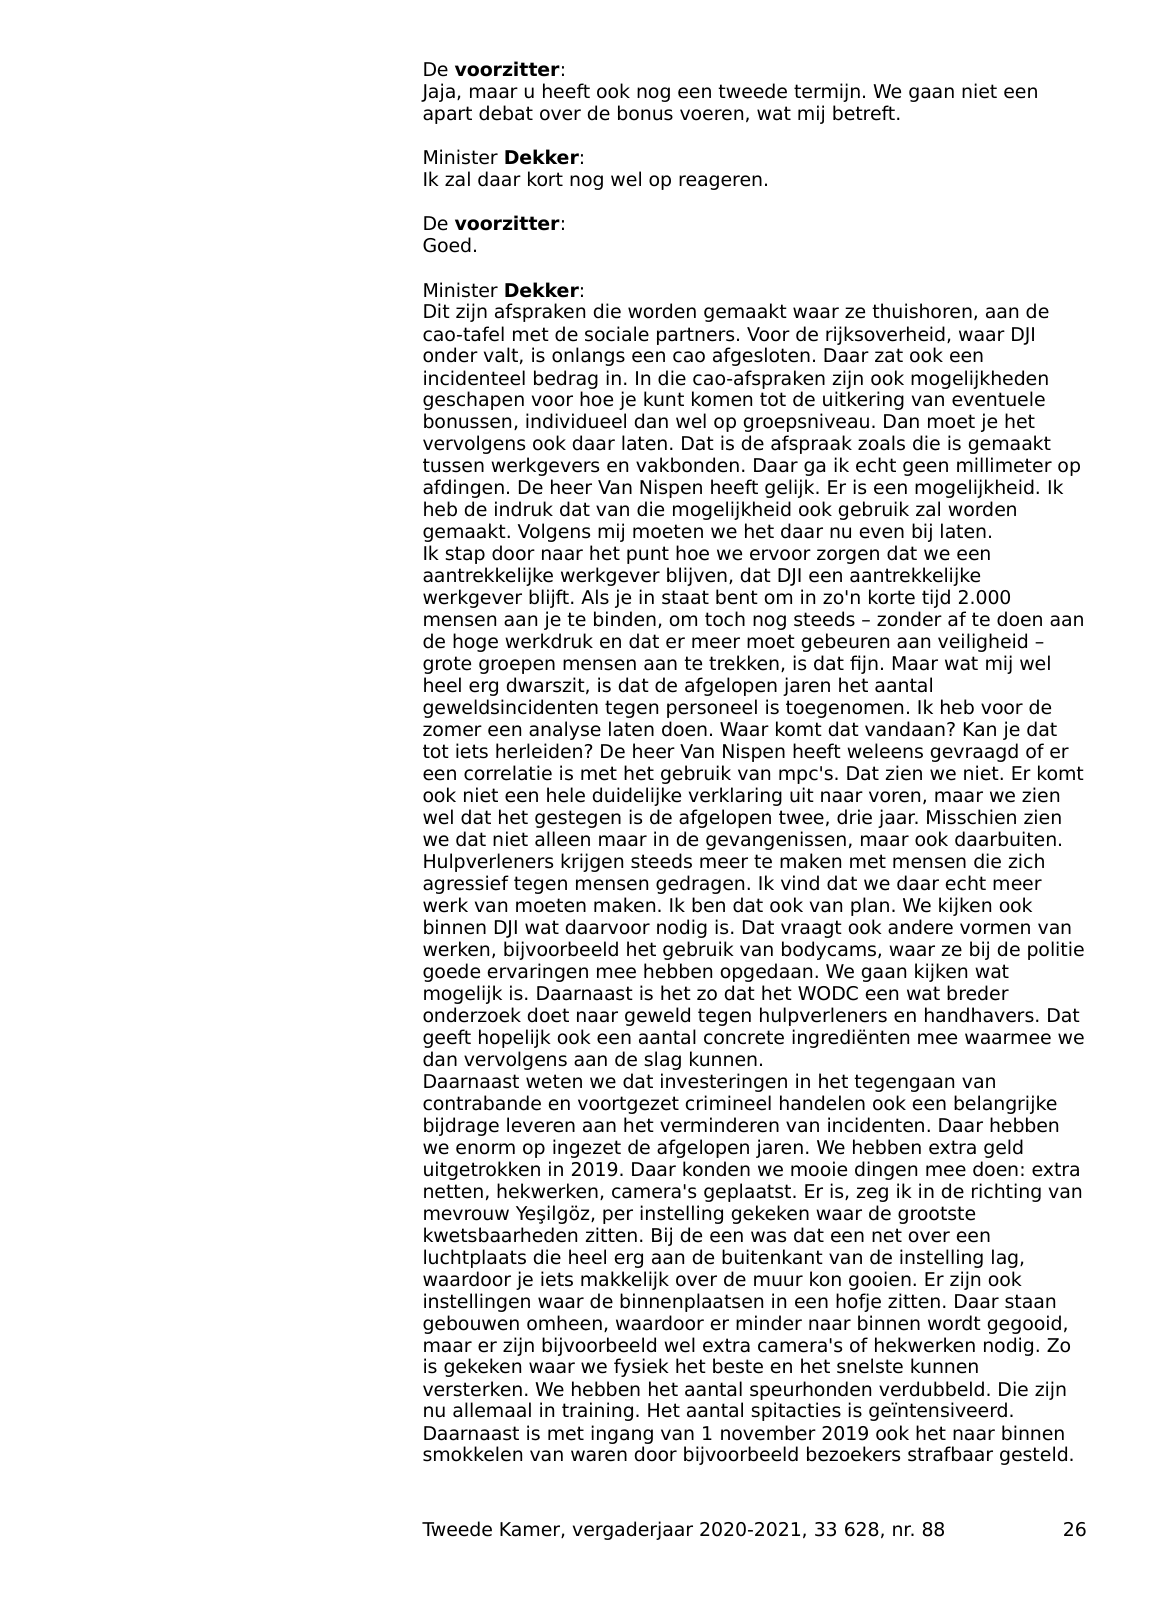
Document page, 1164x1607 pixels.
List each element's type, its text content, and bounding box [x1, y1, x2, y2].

text Ik stap door naar het punt hoe we ervoor zorgen dat we een aantrekkelijke werkgever blijven, dat DJI een aantrekkelijke werkgever blijft. Als je in staat bent om in zo'n korte tijd 2.000 mensen aan je te binden, om toch nog steeds – zonder af te doen aan de hoge werkdruk en dat er meer moet gebeuren aan veiligheid – grote groepen mensen aan te trekken, is dat fijn. Maar wat mij wel heel erg dwarszit, is dat de afgelopen jaren het aantal geweldsincidenten tegen personeel is toegenomen. Ik heb voor de zomer een analyse laten doen. Waar komt dat vandaan? Kan je dat tot iets herleiden? De heer Van Nispen heeft weleens gevraagd of er een correlatie is met het gebruik van mpc's. Dat zien we niet. Er komt ook niet een hele duidelijke verklaring uit naar voren, maar we zien wel dat het gestegen is de afgelopen twee, drie jaar. Misschien zien we dat niet alleen maar in de gevangenissen, maar ook daarbuiten. Hulpverleners krijgen steeds meer te maken met mensen die zich agressief tegen mensen gedragen. Ik vind dat we daar echt meer werk van moeten maken. Ik ben dat ook van plan. We kijken ook binnen DJI wat daarvoor nodig is. Dat vraagt ook andere vormen van werken, bijvoorbeeld het gebruik van bodycams, waar ze bij de politie goede ervaringen mee hebben opgedaan. We gaan kijken wat mogelijk is. Daarnaast is het zo dat het WODC een wat breder onderzoek doet naar geweld tegen hulpverleners en handhavers. Dat geeft hopelijk ook een aantal concrete ingrediënten mee waarmee we dan vervolgens aan de slag kunnen. [422, 543, 1087, 1071]
text Dit zijn afspraken die worden gemaakt waar ze thuishoren, aan de cao-tafel met de sociale partners. Voor de rijksoverheid, waar DJI onder valt, is onlangs een cao afgesloten. Daar zat ook een incidenteel bedrag in. In die cao-afspraken zijn ook mogelijkheden geschapen voor hoe je kunt komen tot de uitkering van eventuele bonussen, individueel dan wel op groepsniveau. Dan moet je het vervolgens ook daar laten. Dat is de afspraak zoals die is gemaakt tussen werkgevers en vakbonden. Daar ga ik echt geen millimeter op afdingen. De heer Van Nispen heeft gelijk. Er is een mogelijkheid. Ik heb de indruk dat van die mogelijkheid ook gebruik zal worden gemaakt. Volgens mij moeten we het daar nu even bij laten. [422, 301, 1087, 543]
text Minister Dekker: [422, 279, 1087, 301]
text De voorzitter: [422, 59, 1087, 81]
text De voorzitter: [422, 213, 1087, 235]
text Jaja, maar u heeft ook nog een tweede termijn. We gaan niet een apart debat over de bonus voeren, wat mij betreft. [422, 81, 1087, 125]
text Minister Dekker: [422, 147, 1087, 169]
text Goed. [422, 235, 1087, 257]
text Ik zal daar kort nog wel op reageren. [422, 169, 1087, 191]
text Daarnaast weten we dat investeringen in het tegengaan van contrabande en voortgezet crimineel handelen ook een belangrijke bijdrage leveren aan het verminderen van incidenten. Daar hebben we enorm op ingezet de afgelopen jaren. We hebben extra geld uitgetrokken in 2019. Daar konden we mooie dingen mee doen: extra netten, hekwerken, camera's geplaatst. Er is, zeg ik in de richting van mevrouw Yeşilgöz, per instelling gekeken waar de grootste kwetsbaarheden zitten. Bij de een was dat een net over een luchtplaats die heel erg aan de buitenkant van de instelling lag, waardoor je iets makkelijk over de muur kon gooien. Er zijn ook instellingen waar de binnenplaatsen in een hofje zitten. Daar staan gebouwen omheen, waardoor er minder naar binnen wordt gegooid, maar er zijn bijvoorbeeld wel extra camera's of hekwerken nodig. Zo is gekeken waar we fysiek het beste en het snelste kunnen versterken. We hebben het aantal speurhonden verdubbeld. Die zijn nu allemaal in training. Het aantal spitacties is geïntensiveerd. Daarnaast is met ingang van 1 november 2019 ook het naar binnen smokkelen van waren door bijvoorbeeld bezoekers strafbaar gesteld. [422, 1071, 1087, 1466]
